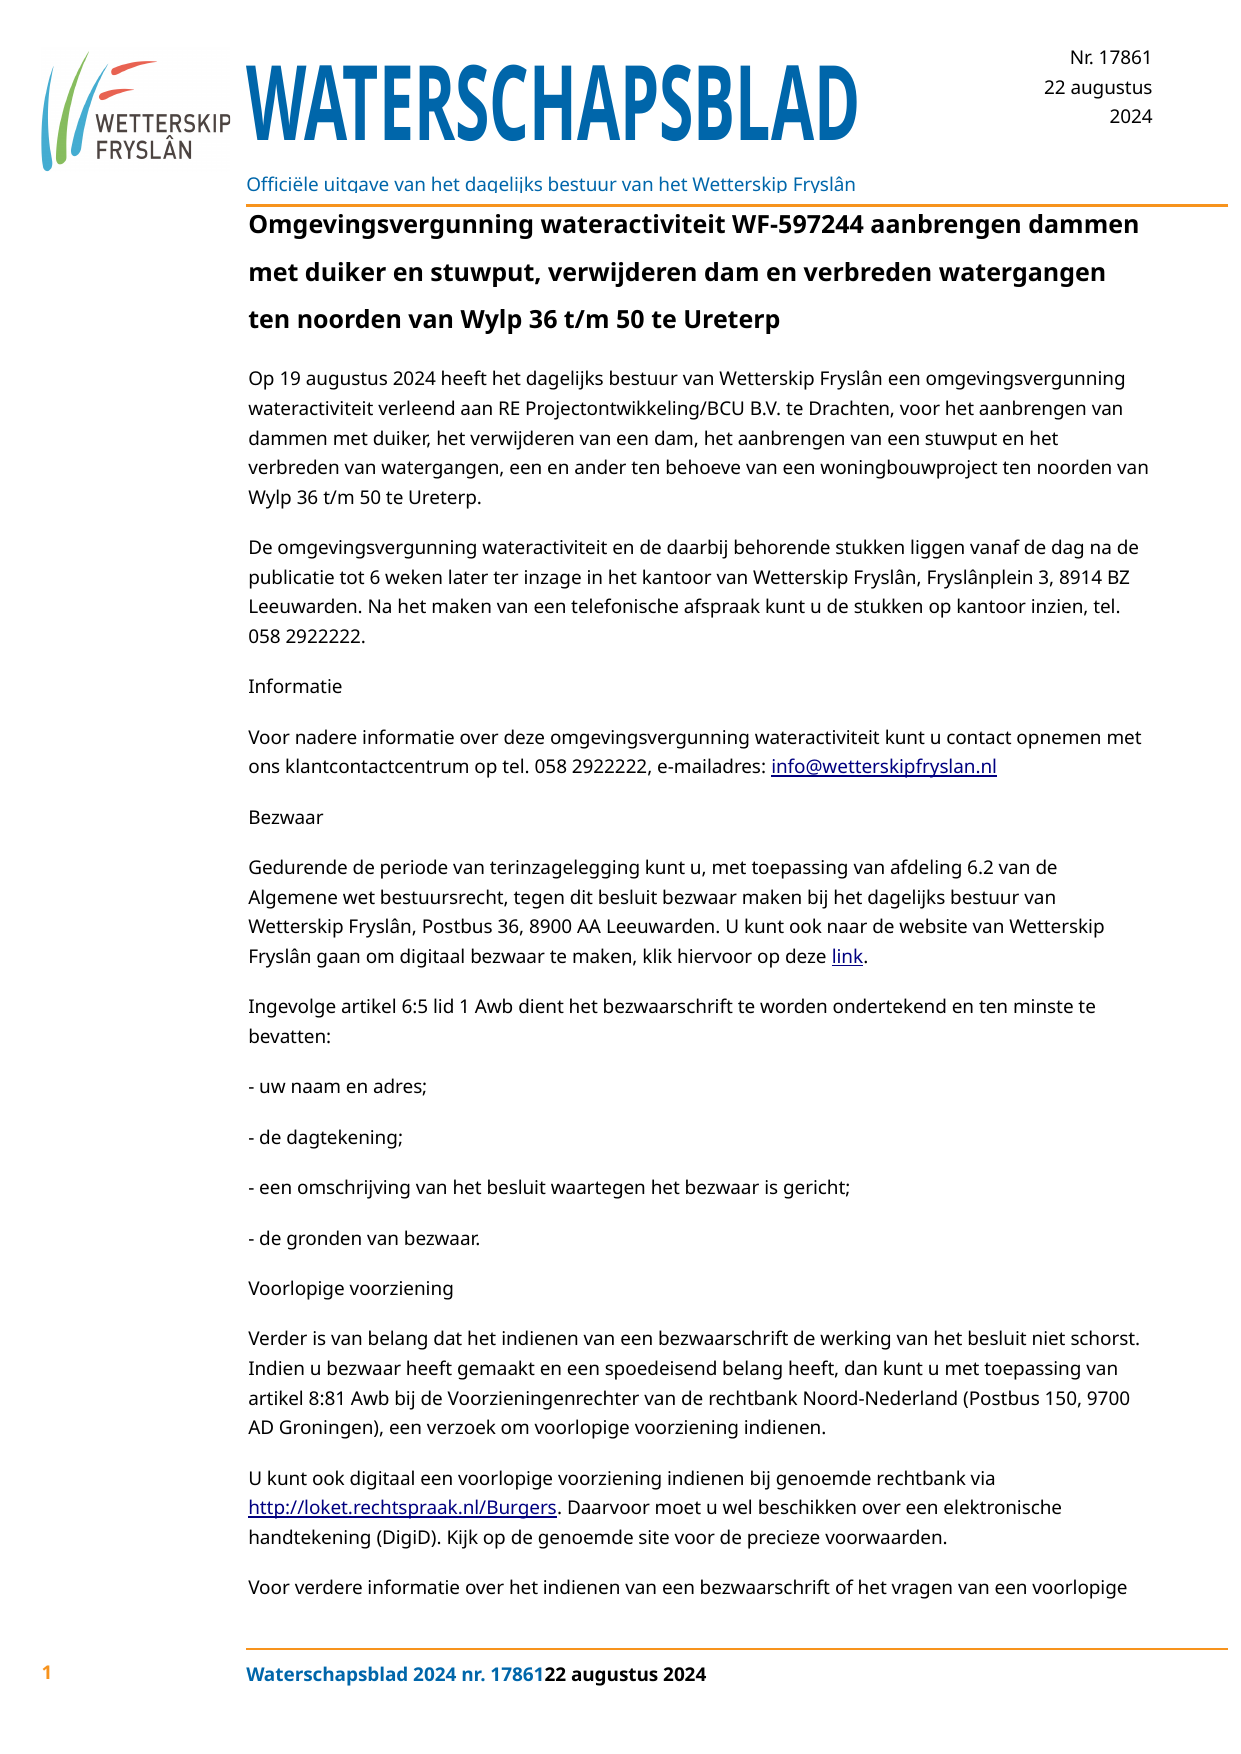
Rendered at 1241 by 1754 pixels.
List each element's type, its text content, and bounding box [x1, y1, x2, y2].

text Omgevingsvergunning wateractiviteit WF-597244 aanbrengen dammen met duiker en stuwput, verwijderen dam en verbreden watergangen ten noorden van Wylp 36 t/m 50 te Ureterp [248, 207, 1152, 336]
text - een omschrijving van het besluit waartegen het bezwaar is gericht; [248, 1174, 1152, 1200]
text Gedurende de periode van terinzagelegging kunt u, met toepassing van afdeling 6.2 van de Algemene wet bestuursrecht, tegen dit besluit bezwaar maken bij het dagelijks bestuur van Wetterskip Fryslân, Postbus 36, 8900 AA Leeuwarden. U kunt ook naar de website van Wetterskip Fryslân gaan om digitaal bezwaar te maken, klik hiervoor op deze link. [248, 854, 1152, 969]
text - uw naam en adres; [248, 1073, 1152, 1099]
text Bezwaar [248, 804, 1152, 829]
text Voor verdere informatie over het indienen van een bezwaarschrift of het vragen van een voorlopige [248, 1574, 1152, 1600]
text Voor nadere informatie over deze omgevingsvergunning wateractiviteit kunt u contact opnemen met ons klantcontactcentrum op tel. 058 2922222, e-mailadres: info@wetterskipfryslan.nl [248, 724, 1152, 779]
text - de dagtekening; [248, 1124, 1152, 1149]
text Voorlopige voorziening [248, 1275, 1152, 1301]
text U kunt ook digitaal een voorlopige voorziening indienen bij genoemde rechtbank via http://loket.rechtspraak.nl/Burgers. Daarvoor moet u wel beschikken over een elektronische handtekening (DigiD). Kijk op de genoemde site voor de precieze voorwaarden. [248, 1465, 1152, 1549]
text - de gronden van bezwaar. [248, 1225, 1152, 1250]
text De omgevingsvergunning wateractiviteit en de daarbij behorende stukken liggen vanaf de dag na de publicatie tot 6 weken later ter inzage in het kantoor van Wetterskip Fryslân, Fryslânplein 3, 8914 BZ Leeuwarden. Na het maken van een telefonische afspraak kunt u de stukken op kantoor inzien, tel. 058 2922222. [248, 534, 1152, 649]
picture [41, 47, 231, 172]
text Verder is van belang dat het indienen van een bezwaarschrift de werking van het besluit niet schorst. Indien u bezwaar heeft gemaakt en een spoedeisend belang heeft, dan kunt u met toepassing van artikel 8:81 Awb bij de Voorzieningenrechter van de rechtbank Noord-Nederland (Postbus 150, 9700 AD Groningen), een verzoek om voorlopige voorziening indienen. [248, 1326, 1152, 1440]
text Ingevolge artikel 6:5 lid 1 Awb dient het bezwaarschrift te worden ondertekend en ten minste te bevatten: [248, 993, 1152, 1049]
text Op 19 augustus 2024 heeft het dagelijks bestuur van Wetterskip Fryslân een omgevingsvergunning wateractiviteit verleend aan RE Projectontwikkeling/BCU B.V. te Drachten, voor het aanbrengen van dammen met duiker, het verwijderen van een dam, het aanbrengen van een stuwput en het verbreden van watergangen, een en ander ten behoeve van een woningbouwproject ten noorden van Wylp 36 t/m 50 te Ureterp. [248, 366, 1152, 509]
text Informatie [248, 673, 1152, 699]
